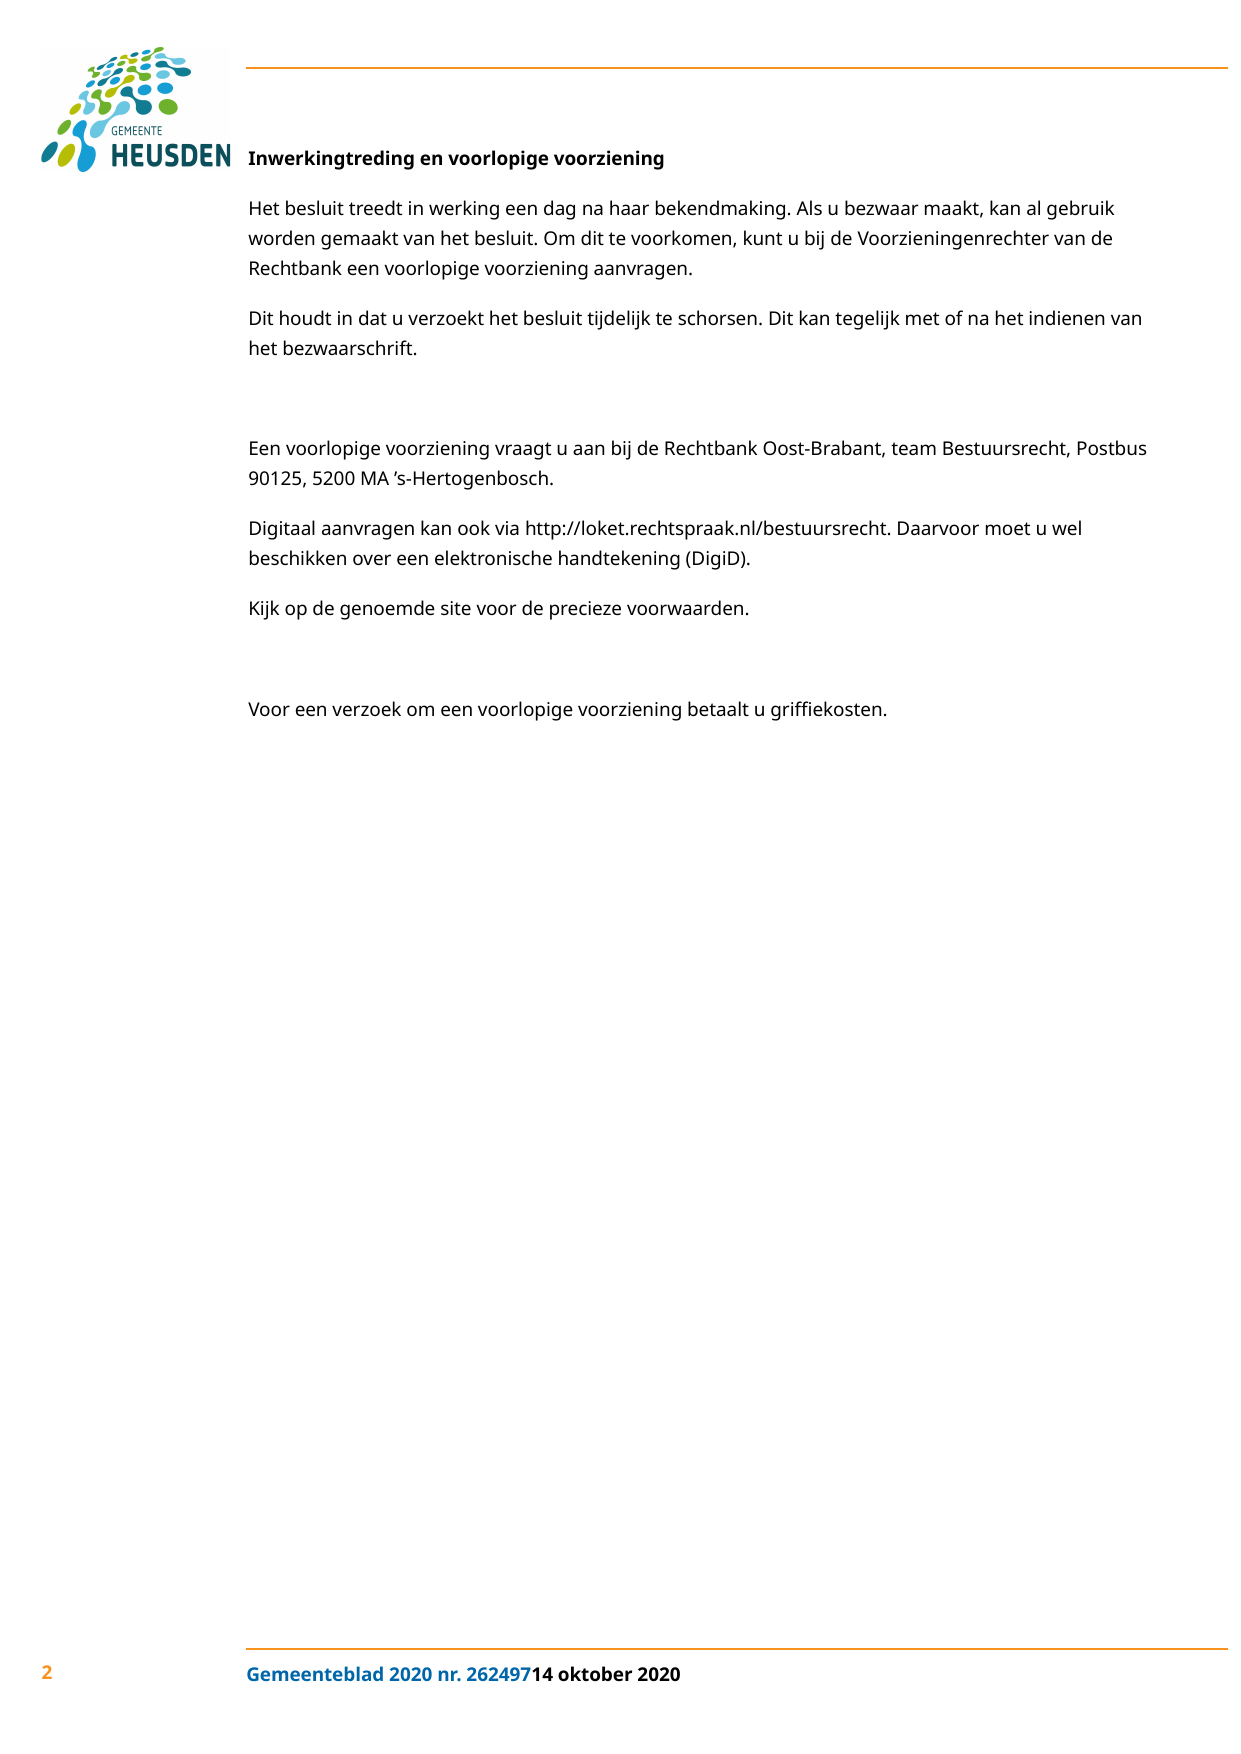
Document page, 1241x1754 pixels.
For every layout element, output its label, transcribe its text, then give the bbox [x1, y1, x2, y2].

text Het besluit treedt in werking een dag na haar bekendmaking. Als u bezwaar maakt, kan al gebruik worden gemaakt van het besluit. Om dit te voorkomen, kunt u bij de Voorzieningenrechter van de Rechtbank een voorlopige voorziening aanvragen. [248, 196, 1152, 281]
text Dit houdt in dat u verzoekt het besluit tijdelijk te schorsen. Dit kan tegelijk met of na het indienen van het bezwaarschrift. [248, 305, 1152, 361]
text Een voorlopige voorziening vraagt u aan bij de Rechtbank Oost-Brabant, team Bestuursrecht, Postbus 90125, 5200 MA ’s-Hertogenbosch. [248, 436, 1152, 491]
text Voor een verzoek om een voorlopige voorziening betaalt u griffiekosten. [248, 696, 1152, 722]
text Digitaal aanvragen kan ook via http://loket.rechtspraak.nl/bestuursrecht. Daarvoor moet u wel beschikken over een elektronische handtekening (DigiD). [248, 516, 1152, 571]
text Kijk op de genoemde site voor de precieze voorwaarden. [248, 596, 1152, 621]
text Inwerkingtreding en voorlopige voorziening [248, 145, 1152, 171]
picture [41, 47, 231, 172]
